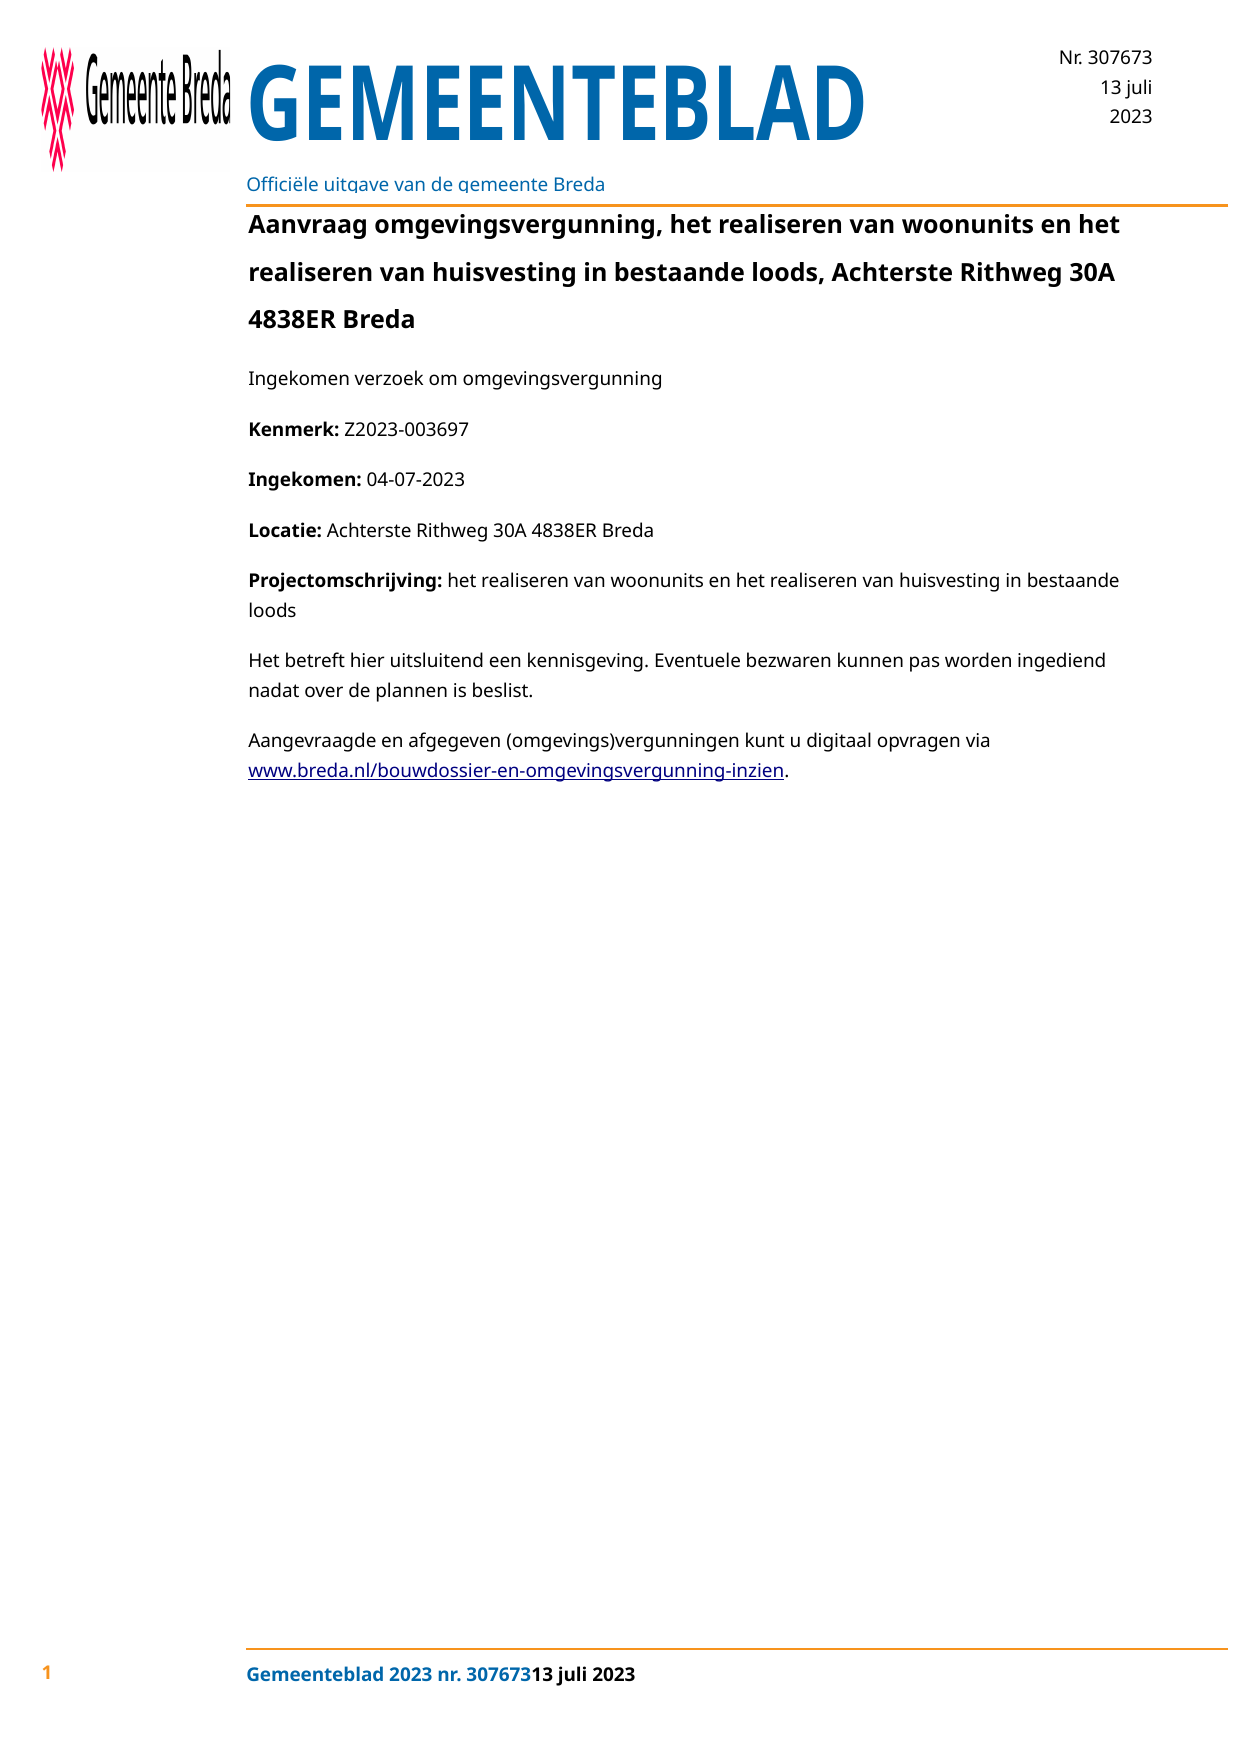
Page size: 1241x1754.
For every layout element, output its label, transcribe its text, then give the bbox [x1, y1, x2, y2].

text Kenmerk: Z2023-003697 [248, 416, 1152, 442]
text Aanvraag omgevingsvergunning, het realiseren van woonunits en het realiseren van huisvesting in bestaande loods, Achterste Rithweg 30A 4838ER Breda [248, 207, 1152, 336]
picture [41, 47, 231, 172]
text Aangevraagde en afgegeven (omgevings)vergunningen kunt u digitaal opvragen via www.breda.nl/bouwdossier-en-omgevingsvergunning-inzien. [248, 727, 1152, 782]
text Projectomschrijving: het realiseren van woonunits en het realiseren van huisvesting in bestaande loods [248, 567, 1152, 622]
text Ingekomen verzoek om omgevingsvergunning [248, 366, 1152, 391]
text Het betreft hier uitsluitend een kennisgeving. Eventuele bezwaren kunnen pas worden ingediend nadat over de plannen is beslist. [248, 647, 1152, 702]
text Ingekomen: 04-07-2023 [248, 466, 1152, 492]
text Locatie: Achterste Rithweg 30A 4838ER Breda [248, 517, 1152, 542]
